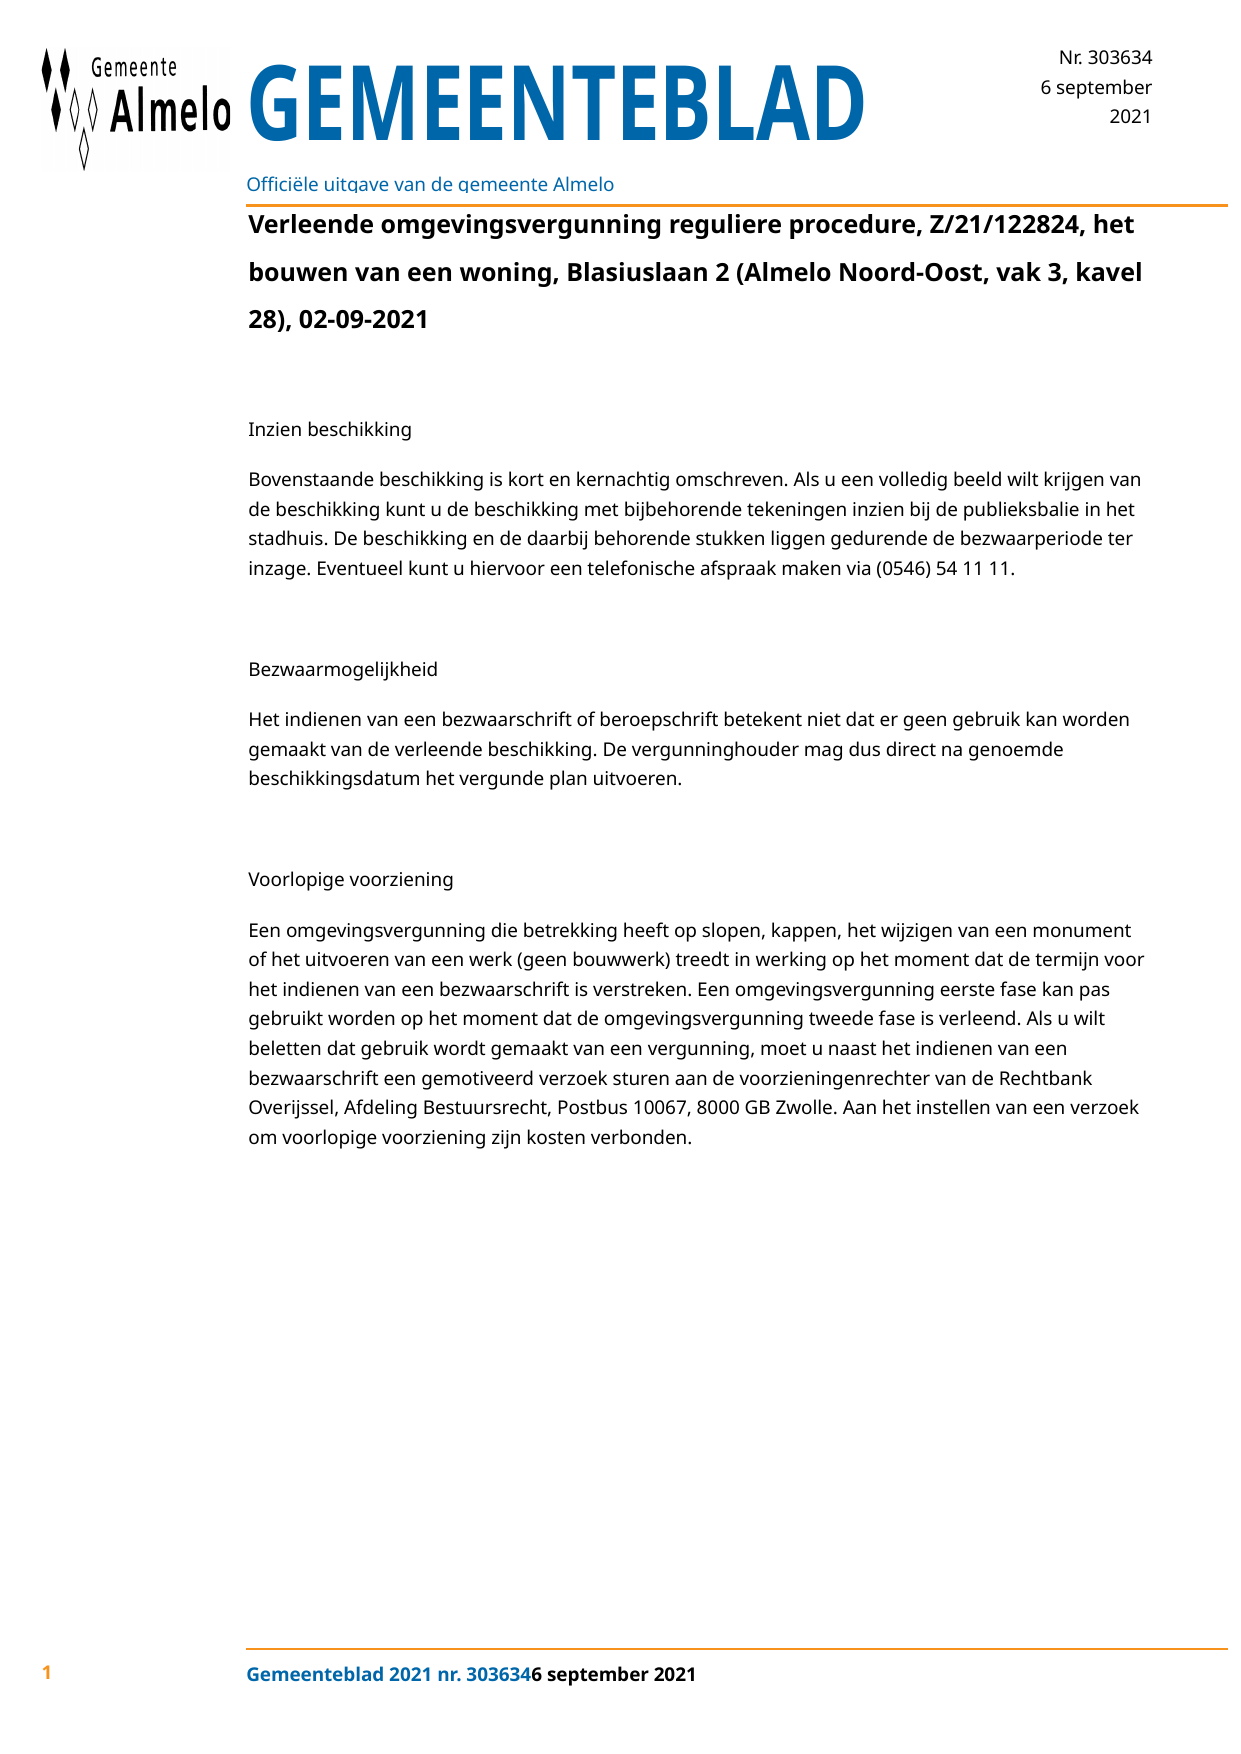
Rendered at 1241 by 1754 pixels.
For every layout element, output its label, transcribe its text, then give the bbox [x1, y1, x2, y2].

text Bovenstaande beschikking is kort en kernachtig omschreven. Als u een volledig beeld wilt krijgen van de beschikking kunt u de beschikking met bijbehorende tekeningen inzien bij de publieksbalie in het stadhuis. De beschikking en de daarbij behorende stukken liggen gedurende de bezwaarperiode ter inzage. Eventueel kunt u hiervoor een telefonische afspraak maken via (0546) 54 11 11. [248, 466, 1152, 581]
text Inzien beschikking [248, 416, 1152, 442]
text Een omgevingsvergunning die betrekking heeft op slopen, kappen, het wijzigen van een monument of het uitvoeren van een werk (geen bouwwerk) treedt in werking op het moment dat de termijn voor het indienen van een bezwaarschrift is verstreken. Een omgevingsvergunning eerste fase kan pas gebruikt worden op het moment dat de omgevingsvergunning tweede fase is verleend. Als u wilt beletten dat gebruik wordt gemaakt van een vergunning, moet u naast het indienen van een bezwaarschrift een gemotiveerd verzoek sturen aan de voorzieningenrechter van de Rechtbank Overijssel, Afdeling Bestuursrecht, Postbus 10067, 8000 GB Zwolle. Aan het instellen van een verzoek om voorlopige voorziening zijn kosten verbonden. [248, 917, 1152, 1149]
picture [41, 47, 231, 172]
text Verleende omgevingsvergunning reguliere procedure, Z/21/122824, het bouwen van een woning, Blasiuslaan 2 (Almelo Noord-Oost, vak 3, kavel 28), 02-09-2021 [248, 207, 1152, 336]
text Het indienen van een bezwaarschrift of beroepschrift betekent niet dat er geen gebruik kan worden gemaakt van de verleende beschikking. De vergunninghouder mag dus direct na genoemde beschikkingsdatum het vergunde plan uitvoeren. [248, 706, 1152, 791]
text Voorlopige voorziening [248, 866, 1152, 892]
text Bezwaarmogelijkheid [248, 656, 1152, 682]
